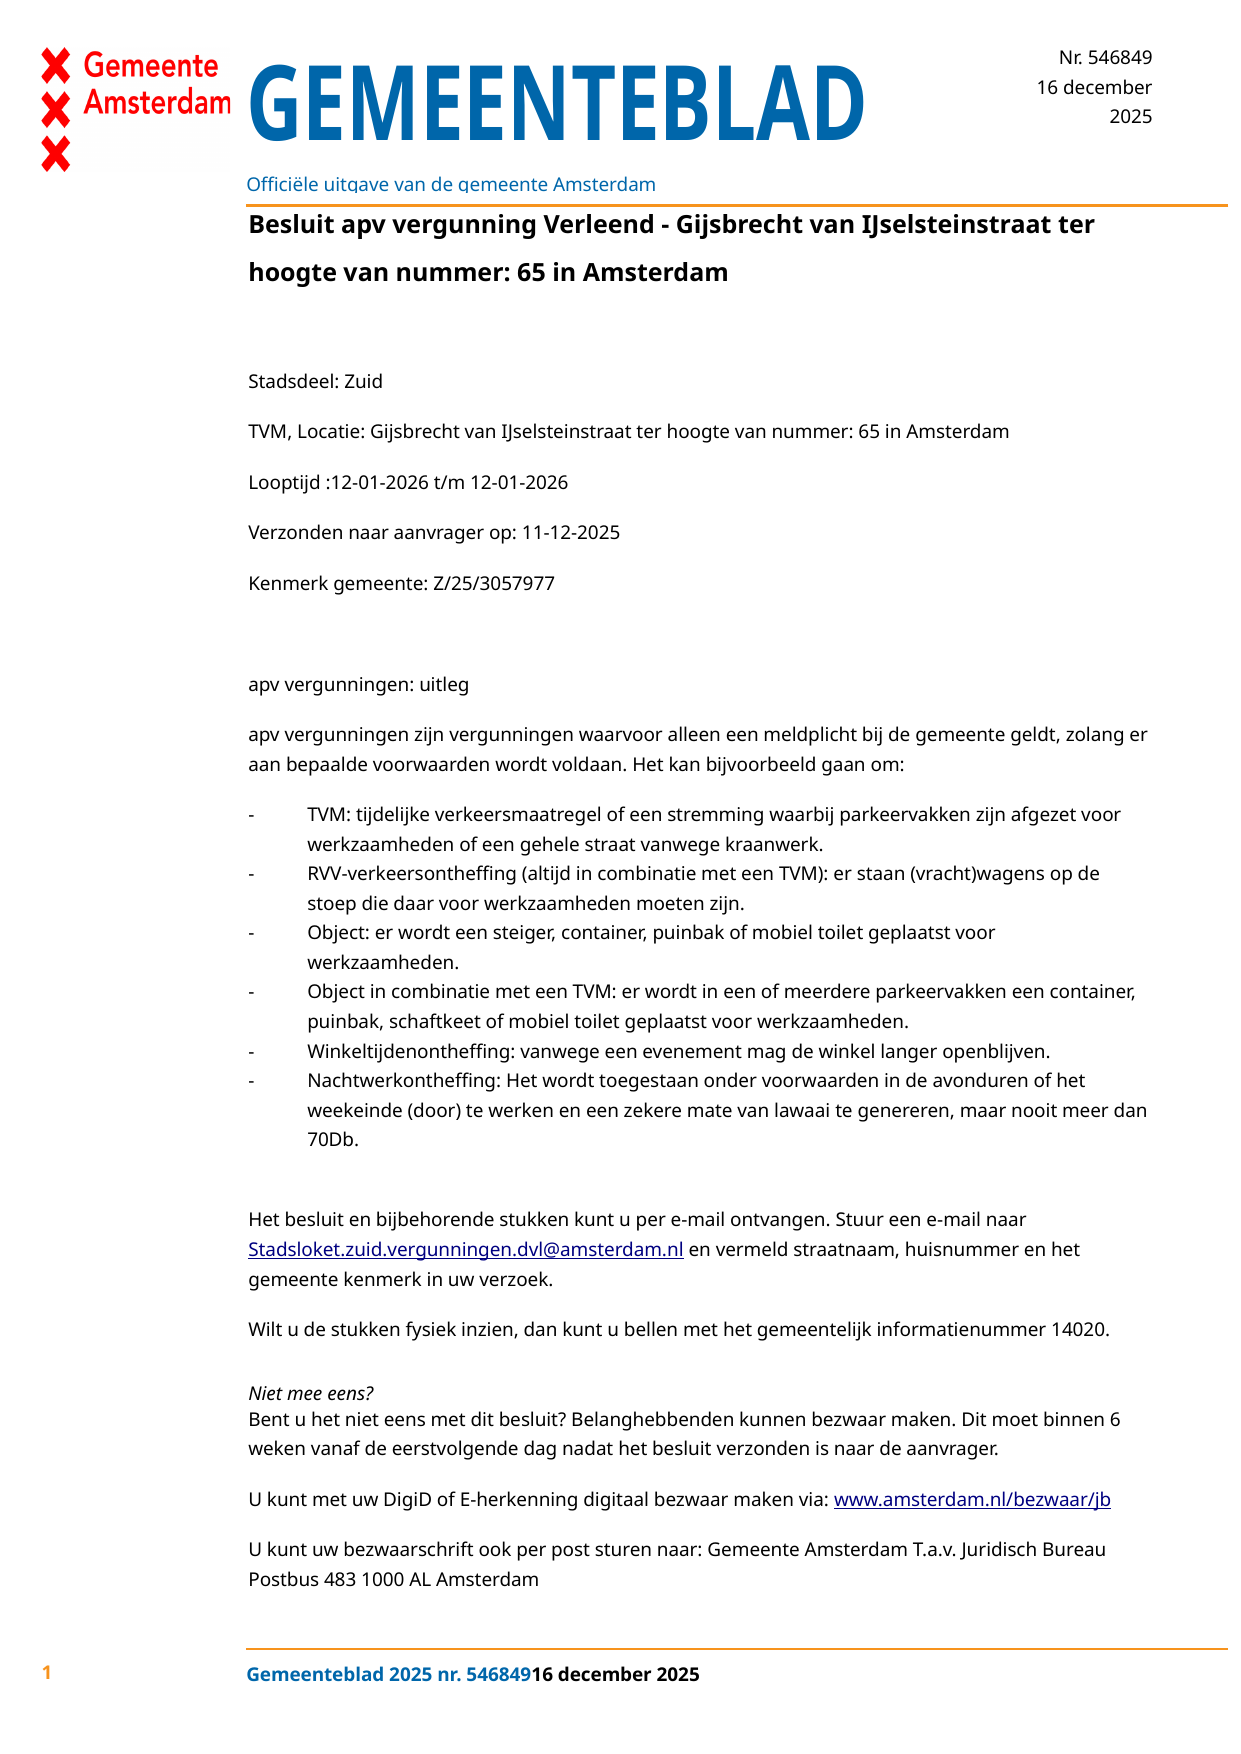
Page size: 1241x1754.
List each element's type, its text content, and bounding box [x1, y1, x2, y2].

text apv vergunningen: uitleg [248, 671, 1152, 697]
picture [41, 47, 231, 172]
text U kunt met uw DigiD of E-herkenning digitaal bezwaar maken via: www.amsterdam.nl/bezwaar/jb [248, 1486, 1152, 1512]
text TVM, Locatie: Gijsbrecht van IJselsteinstraat ter hoogte van nummer: 65 in Amsterdam [248, 419, 1152, 444]
list Object in combinatie met een TVM: er wordt in een of meerdere parkeervakken een container, puinbak, schaftkeet of mobiel toilet geplaatst voor werkzaamheden. [248, 979, 1152, 1034]
text Verzonden naar aanvrager op: 11-12-2025 [248, 519, 1152, 545]
text Niet mee eens? [248, 1380, 1152, 1406]
text Wilt u de stukken fysiek inzien, dan kunt u bellen met het gemeentelijk informatienummer 14020. [248, 1316, 1152, 1342]
text Looptijd :12-01-2026 t/m 12-01-2026 [248, 469, 1152, 495]
text Besluit apv vergunning Verleend - Gijsbrecht van IJselsteinstraat ter hoogte van nummer: 65 in Amsterdam [248, 207, 1152, 288]
list Nachtwerkontheffing: Het wordt toegestaan onder voorwaarden in de avonduren of het weekeinde (door) te werken en een zekere mate van lawaai te genereren, maar nooit meer dan 70Db. [248, 1067, 1152, 1152]
text Bent u het niet eens met dit besluit? Belanghebbenden kunnen bezwaar maken. Dit moet binnen 6 weken vanaf de eerstvolgende dag nadat het besluit verzonden is naar de aanvrager. [248, 1406, 1152, 1461]
list Object: er wordt een steiger, container, puinbak of mobiel toilet geplaatst voor werkzaamheden. [248, 919, 1152, 975]
text apv vergunningen zijn vergunningen waarvoor alleen een meldplicht bij de gemeente geldt, zolang er aan bepaalde voorwaarden wordt voldaan. Het kan bijvoorbeeld gaan om: [248, 721, 1152, 777]
text Het besluit en bijbehorende stukken kunt u per e-mail ontvangen. Stuur een e-mail naar Stadsloket.zuid.vergunningen.dvl@amsterdam.nl en vermeld straatnaam, huisnummer en het gemeente kenmerk in uw verzoek. [248, 1207, 1152, 1292]
list TVM: tijdelijke verkeersmaatregel of een stremming waarbij parkeervakken zijn afgezet voor werkzaamheden of een gehele straat vanwege kraanwerk. [248, 801, 1152, 857]
list Winkeltijdenontheffing: vanwege een evenement mag de winkel langer openblijven. [248, 1038, 1152, 1064]
text Kenmerk gemeente: Z/25/3057977 [248, 570, 1152, 596]
text U kunt uw bezwaarschrift ook per post sturen naar: Gemeente Amsterdam T.a.v. Juridisch Bureau Postbus 483 1000 AL Amsterdam [248, 1536, 1152, 1592]
list RVV-verkeersontheffing (altijd in combinatie met een TVM): er staan (vracht)wagens op de stoep die daar voor werkzaamheden moeten zijn. [248, 860, 1152, 916]
text Stadsdeel: Zuid [248, 368, 1152, 394]
